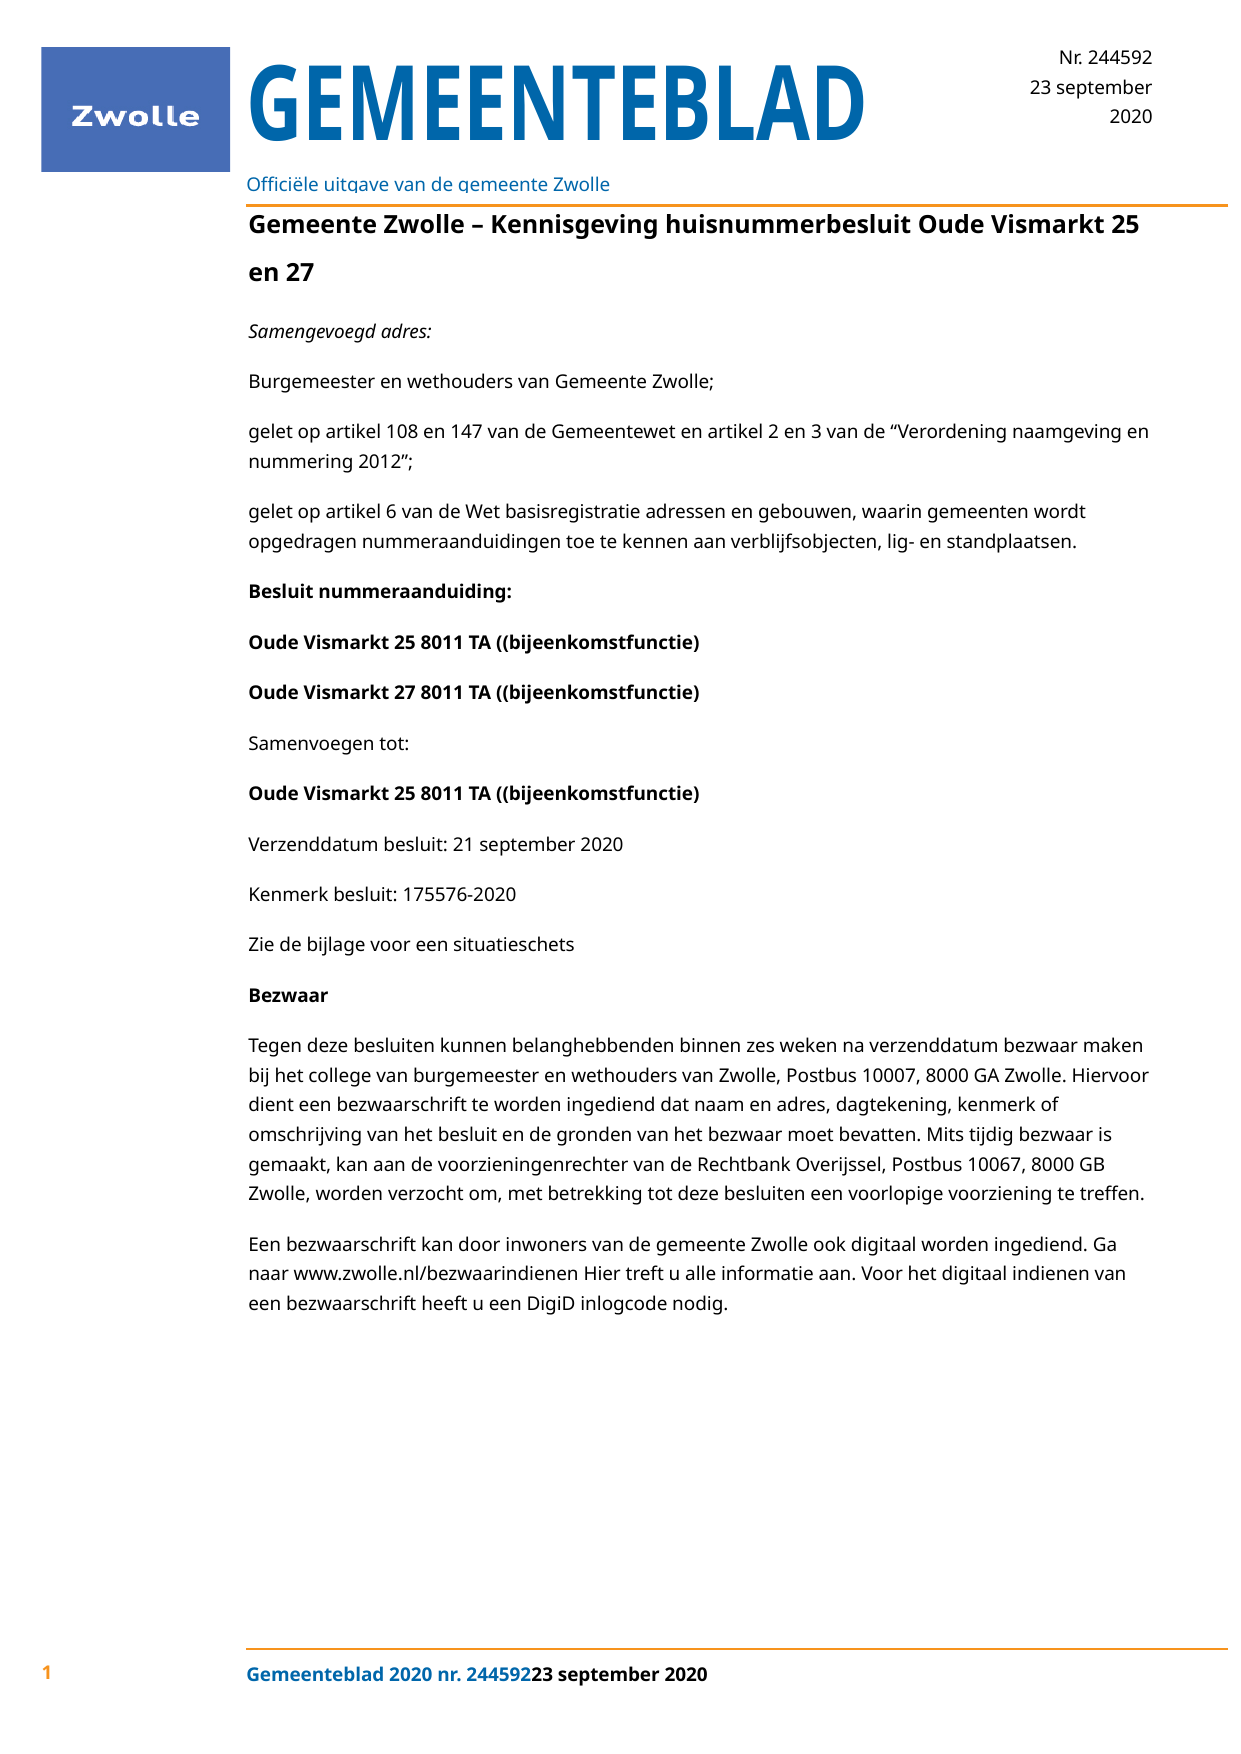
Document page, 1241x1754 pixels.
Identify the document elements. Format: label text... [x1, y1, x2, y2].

text Oude Vismarkt 25 8011 TA ((bijeenkomstfunctie) [248, 780, 1152, 806]
text Bezwaar [248, 982, 1152, 1008]
picture [41, 47, 231, 172]
text Samengevoegd adres: [248, 318, 1152, 344]
text Oude Vismarkt 25 8011 TA ((bijeenkomstfunctie) [248, 629, 1152, 655]
text Gemeente Zwolle – Kennisgeving huisnummerbesluit Oude Vismarkt 25 en 27 [248, 207, 1152, 288]
text Kenmerk besluit: 175576-2020 [248, 881, 1152, 907]
text gelet op artikel 6 van de Wet basisregistratie adressen en gebouwen, waarin gemeenten wordt opgedragen nummeraanduidingen toe te kennen aan verblijfsobjecten, lig- en standplaatsen. [248, 499, 1152, 554]
text Besluit nummeraanduiding: [248, 579, 1152, 604]
text Samenvoegen tot: [248, 730, 1152, 756]
text gelet op artikel 108 en 147 van de Gemeentewet en artikel 2 en 3 van de “Verordening naamgeving en nummering 2012”; [248, 419, 1152, 474]
text Een bezwaarschrift kan door inwoners van de gemeente Zwolle ook digitaal worden ingediend. Ga naar www.zwolle.nl/bezwaarindienen Hier treft u alle informatie aan. Voor het digitaal indienen van een bezwaarschrift heeft u een DigiD inlogcode nodig. [248, 1231, 1152, 1316]
text Verzenddatum besluit: 21 september 2020 [248, 831, 1152, 857]
text Tegen deze besluiten kunnen belanghebbenden binnen zes weken na verzenddatum bezwaar maken bij het college van burgemeester en wethouders van Zwolle, Postbus 10007, 8000 GA Zwolle. Hiervoor dient een bezwaarschrift te worden ingediend dat naam en adres, dagtekening, kenmerk of omschrijving van het besluit en de gronden van het bezwaar moet bevatten. Mits tijdig bezwaar is gemaakt, kan aan de voorzieningenrechter van de Rechtbank Overijssel, Postbus 10067, 8000 GB Zwolle, worden verzocht om, met betrekking tot deze besluiten een voorlopige voorziening te treffen. [248, 1032, 1152, 1206]
text Burgemeester en wethouders van Gemeente Zwolle; [248, 368, 1152, 394]
text Oude Vismarkt 27 8011 TA ((bijeenkomstfunctie) [248, 679, 1152, 705]
text Zie de bijlage voor een situatieschets [248, 932, 1152, 957]
